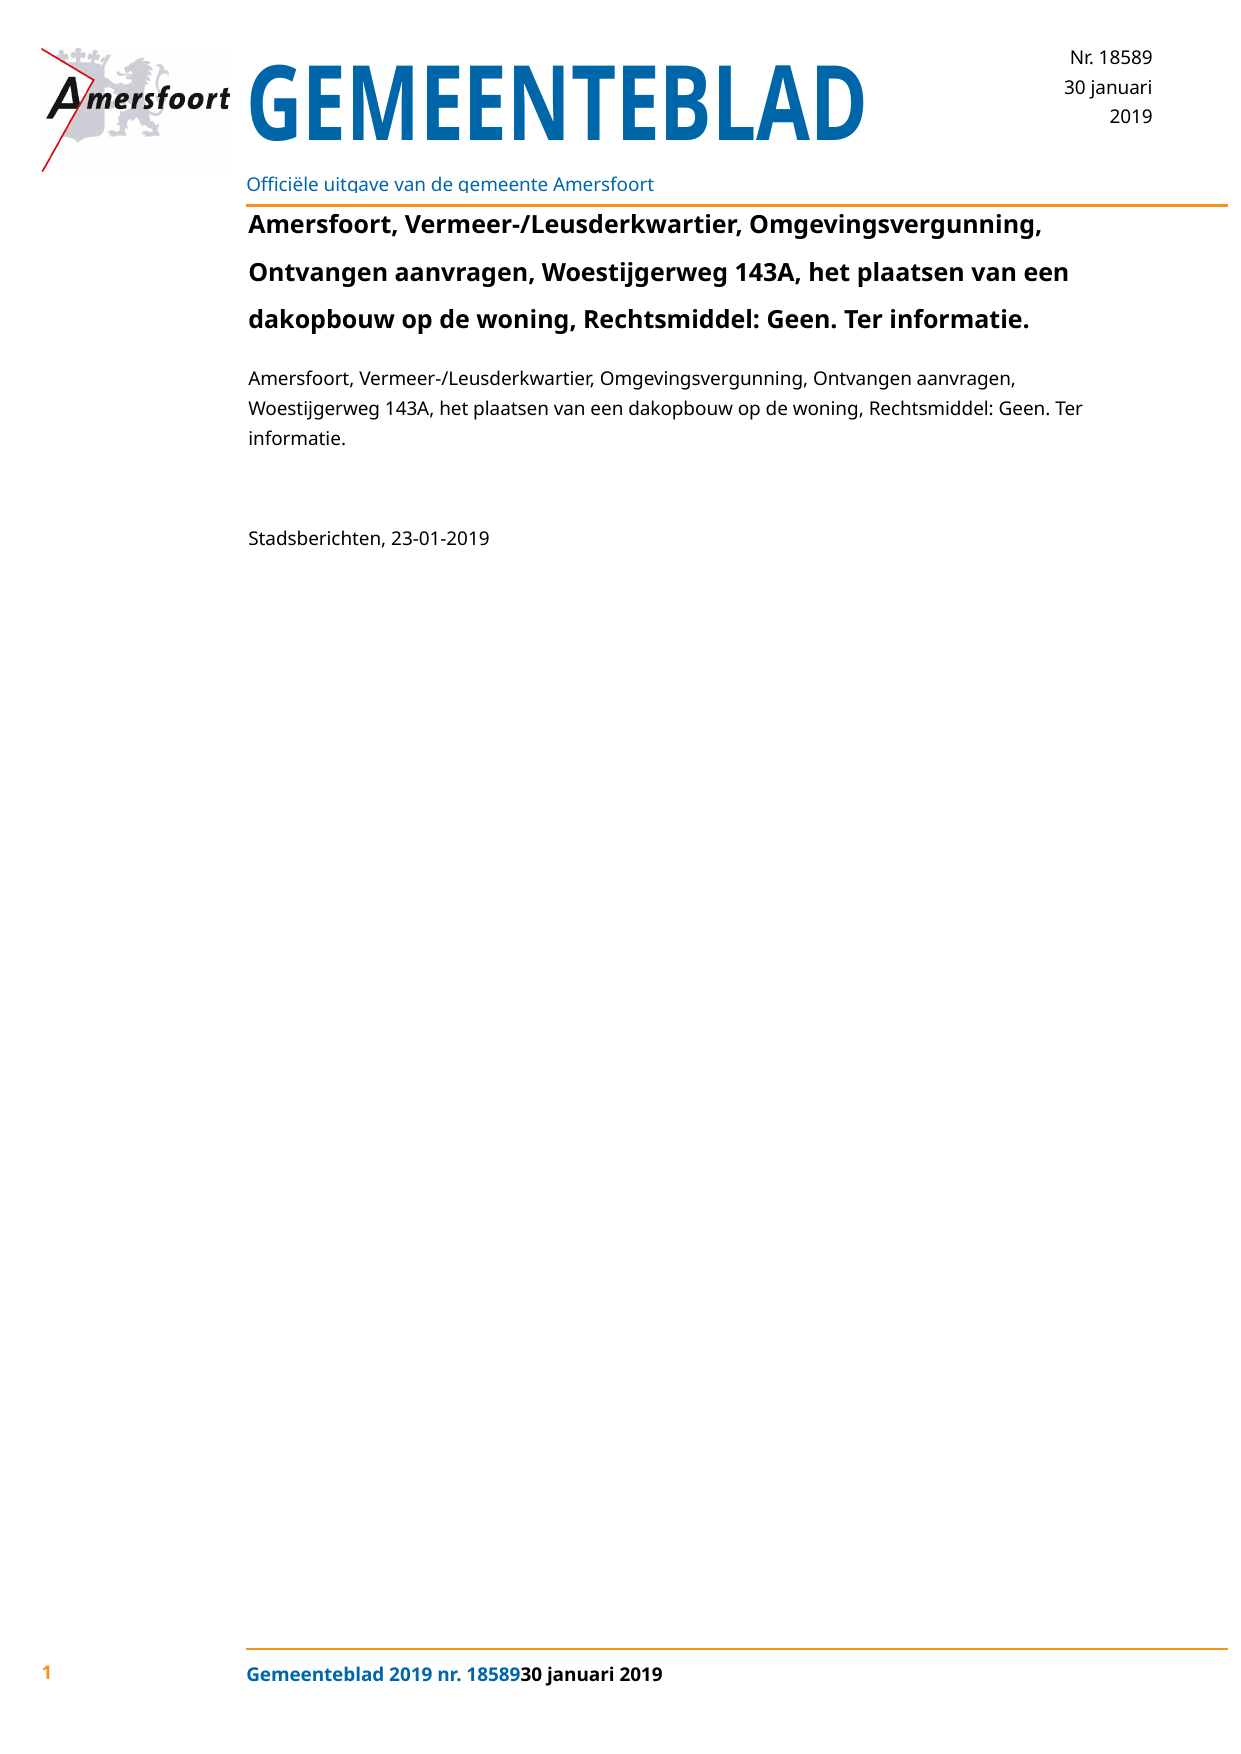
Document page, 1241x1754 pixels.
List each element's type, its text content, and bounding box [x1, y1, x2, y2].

text Amersfoort, Vermeer-/Leusderkwartier, Omgevingsvergunning, Ontvangen aanvragen, Woestijgerweg 143A, het plaatsen van een dakopbouw op de woning, Rechtsmiddel: Geen. Ter informatie. [248, 366, 1152, 450]
text Amersfoort, Vermeer-/Leusderkwartier, Omgevingsvergunning, Ontvangen aanvragen, Woestijgerweg 143A, het plaatsen van een dakopbouw op de woning, Rechtsmiddel: Geen. Ter informatie. [248, 207, 1152, 336]
picture [41, 47, 231, 172]
text Stadsberichten, 23-01-2019 [248, 526, 1152, 551]
